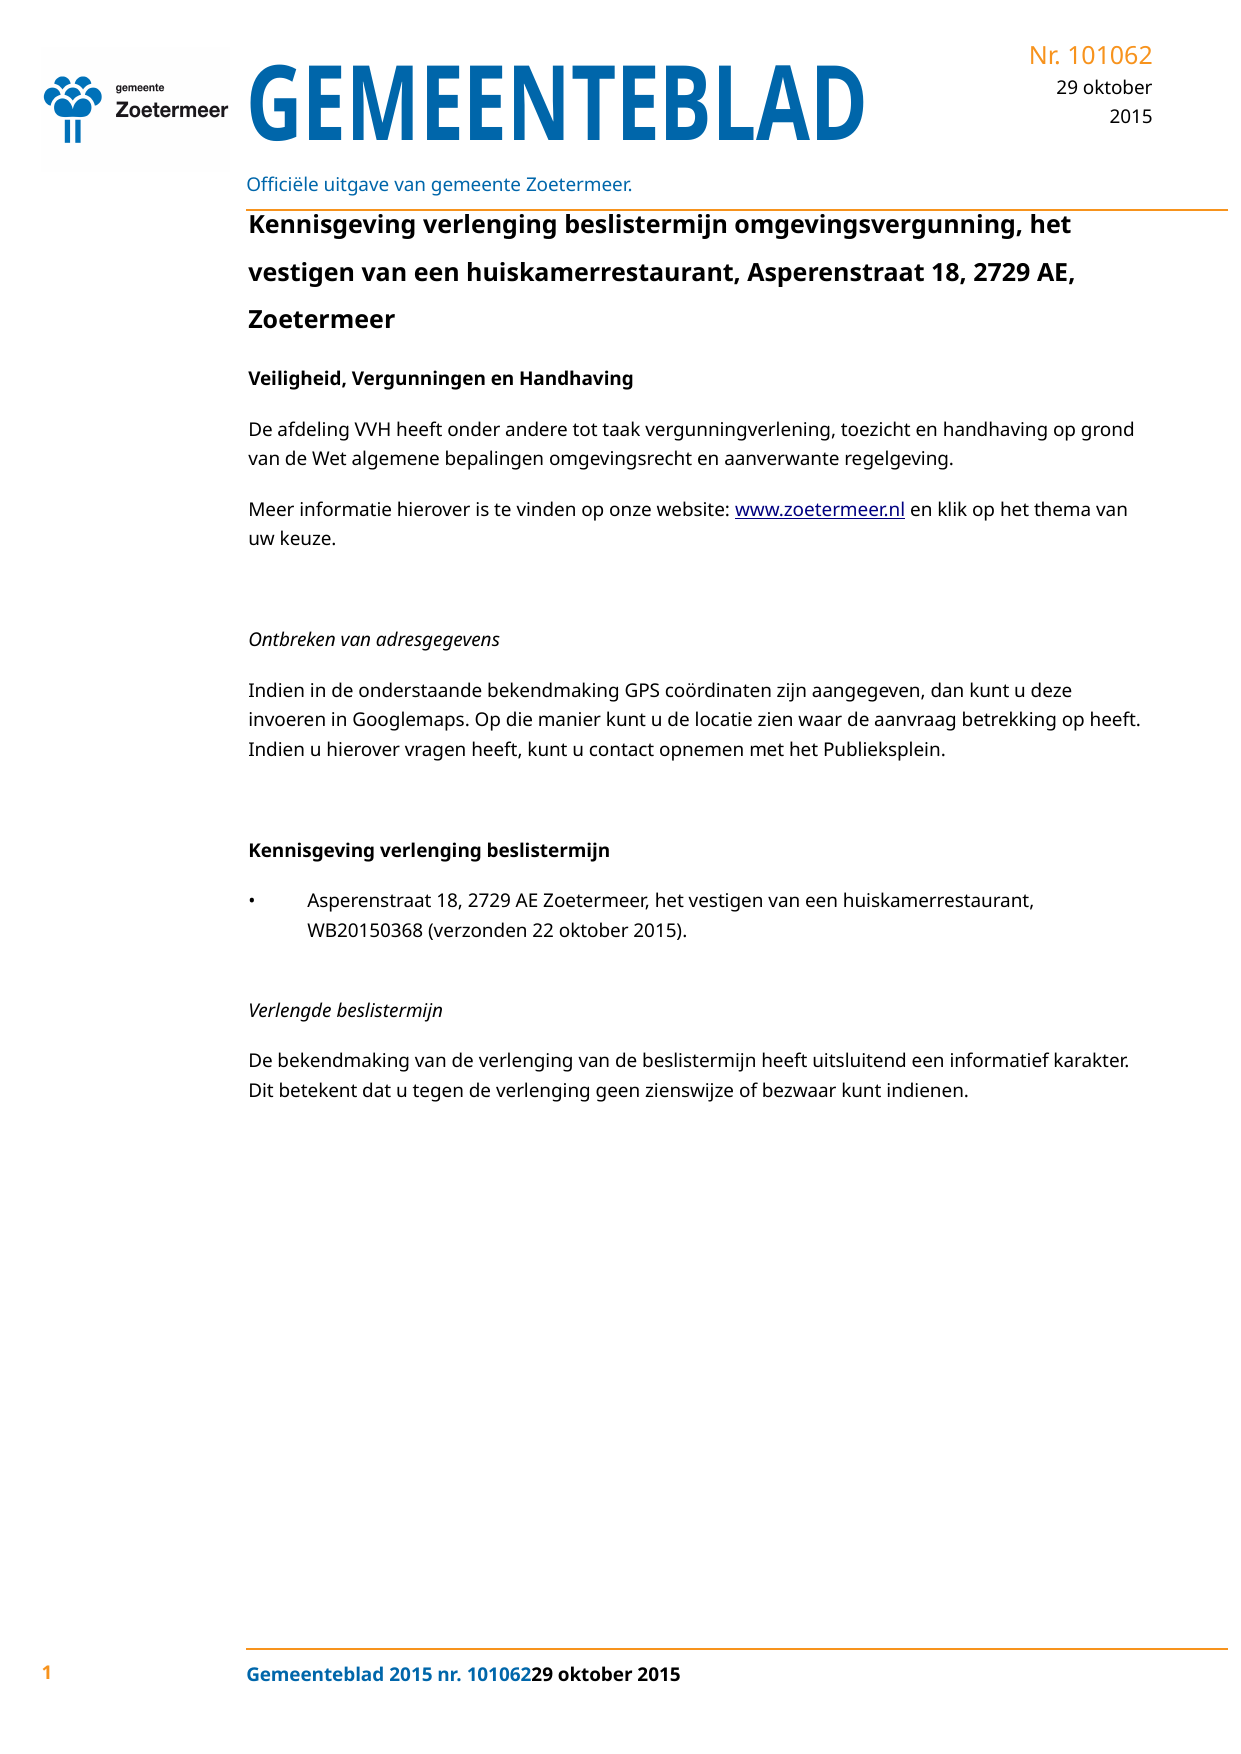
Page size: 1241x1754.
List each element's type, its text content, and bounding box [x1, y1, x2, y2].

list Asperenstraat 18, 2729 AE Zoetermeer, het vestigen van een huiskamerrestaurant, WB20150368 (verzonden 22 oktober 2015). [248, 887, 1152, 942]
text Kennisgeving verlenging beslistermijn omgevingsvergunning, het vestigen van een huiskamerrestaurant, Asperenstraat 18, 2729 AE, Zoetermeer [248, 211, 1152, 336]
text Meer informatie hierover is te vinden op onze website: www.zoetermeer.nl en klik op het thema van uw keuze. [248, 496, 1152, 551]
text Ontbreken van adresgegevens [248, 626, 1152, 652]
picture [41, 47, 231, 172]
text Indien in de onderstaande bekendmaking GPS coördinaten zijn aangegeven, dan kunt u deze invoeren in Googlemaps. Op die manier kunt u de locatie zien waar de aanvraag betrekking op heeft. Indien u hierover vragen heeft, kunt u contact opnemen met het Publieksplein. [248, 677, 1152, 762]
text De bekendmaking van de verlenging van de beslistermijn heeft uitsluitend een informatief karakter. Dit betekent dat u tegen de verlenging geen zienswijze of bezwaar kunt indienen. [248, 1047, 1152, 1102]
text Verlengde beslistermijn [248, 997, 1152, 1022]
text Veiligheid, Vergunningen en Handhaving [248, 366, 1152, 391]
text De afdeling VVH heeft onder andere tot taak vergunningverlening, toezicht en handhaving op grond van de Wet algemene bepalingen omgevingsrecht en aanverwante regelgeving. [248, 416, 1152, 471]
text Kennisgeving verlenging beslistermijn [248, 837, 1152, 862]
